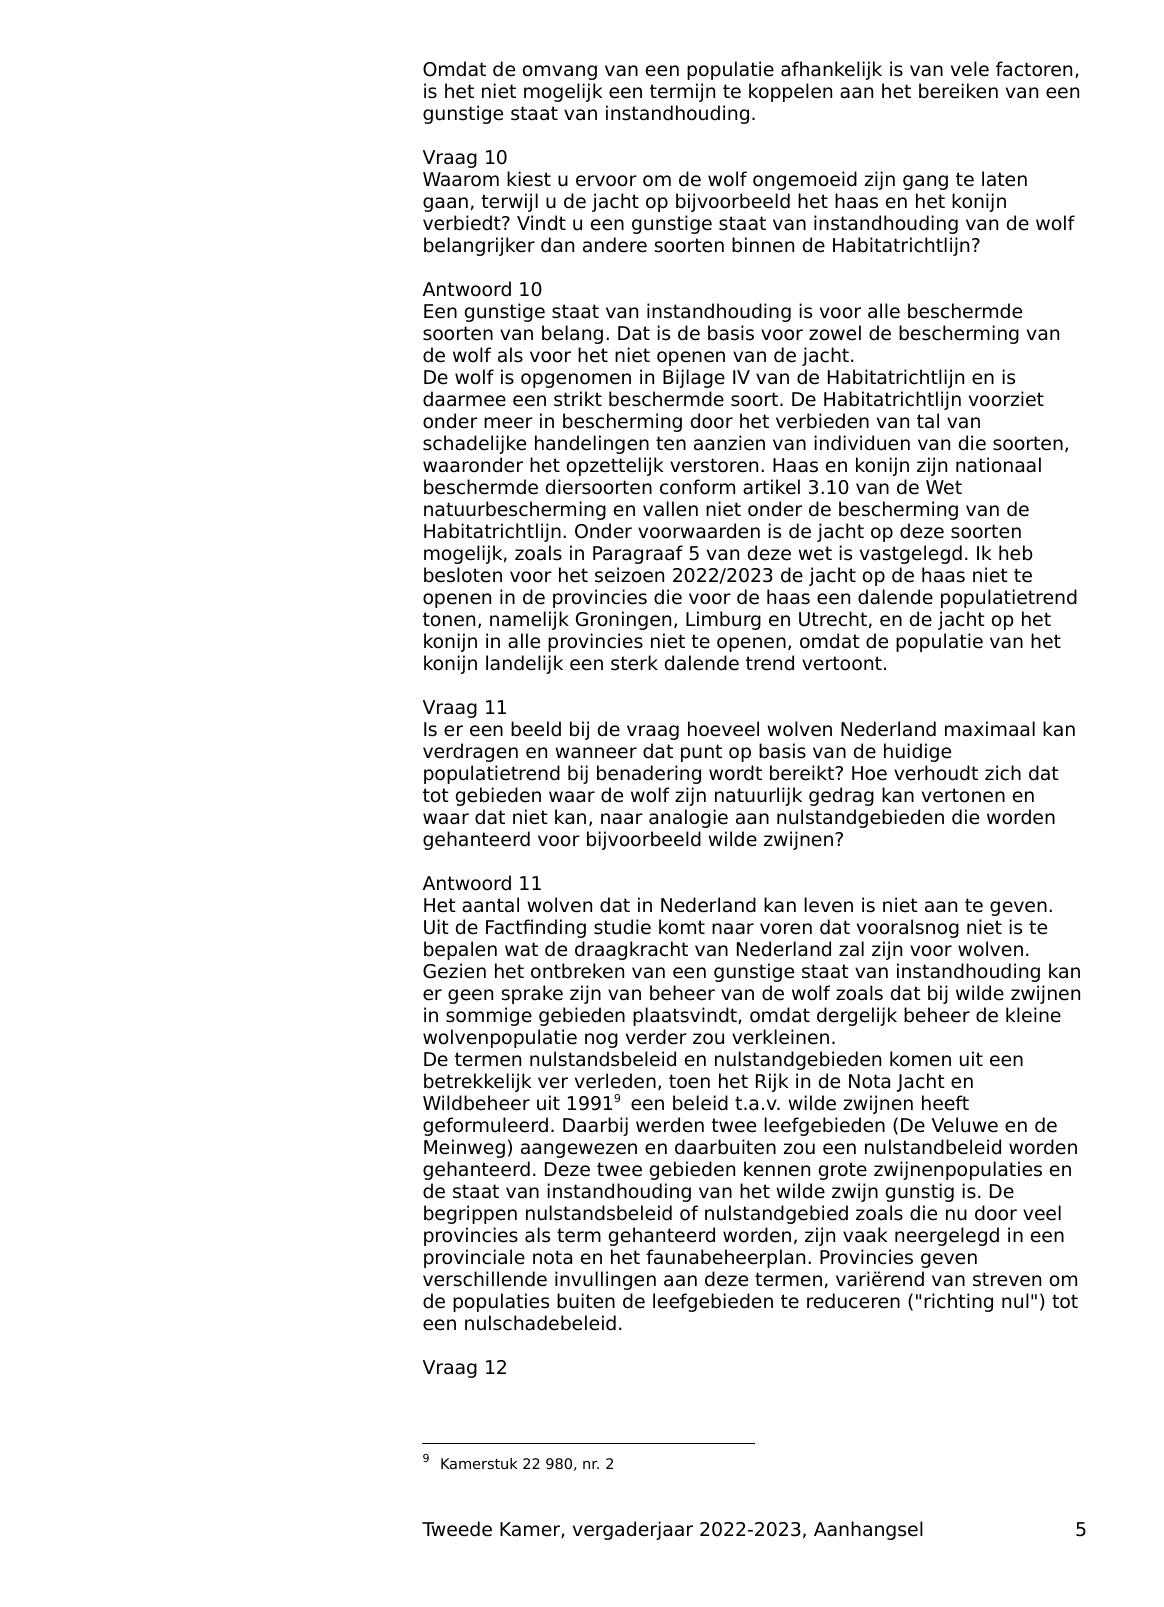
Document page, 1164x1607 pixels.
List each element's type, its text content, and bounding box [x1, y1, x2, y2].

text Antwoord 11 [422, 873, 1087, 895]
text Vraag 10 [422, 147, 1087, 169]
text De wolf is opgenomen in Bijlage IV van de Habitatrichtlijn en is daarmee een strikt beschermde soort. De Habitatrichtlijn voorziet onder meer in bescherming door het verbieden van tal van schadelijke handelingen ten aanzien van individuen van die soorten, waaronder het opzettelijk verstoren. Haas en konijn zijn nationaal beschermde diersoorten conform artikel 3.10 van de Wet natuurbescherming en vallen niet onder de bescherming van de Habitatrichtlijn. Onder voorwaarden is de jacht op deze soorten mogelijk, zoals in Paragraaf 5 van deze wet is vastgelegd. Ik heb besloten voor het seizoen 2022/2023 de jacht op de haas niet te openen in de provincies die voor de haas een dalende populatietrend tonen, namelijk Groningen, Limburg en Utrecht, en de jacht op het konijn in alle provincies niet te openen, omdat de populatie van het konijn landelijk een sterk dalende trend vertoont. [422, 367, 1087, 675]
text Antwoord 10 [422, 279, 1087, 301]
text Een gunstige staat van instandhouding is voor alle beschermde soorten van belang. Dat is de basis voor zowel de bescherming van de wolf als voor het niet openen van de jacht. [422, 301, 1087, 367]
text Waarom kiest u ervoor om de wolf ongemoeid zijn gang te laten gaan, terwijl u de jacht op bijvoorbeeld het haas en het konijn verbiedt? Vindt u een gunstige staat van instandhouding van de wolf belangrijker dan andere soorten binnen de Habitatrichtlijn? [422, 169, 1087, 257]
text Vraag 11 [422, 697, 1087, 719]
text Is er een beeld bij de vraag hoeveel wolven Nederland maximaal kan verdragen en wanneer dat punt op basis van de huidige populatietrend bij benadering wordt bereikt? Hoe verhoudt zich dat tot gebieden waar de wolf zijn natuurlijk gedrag kan vertonen en waar dat niet kan, naar analogie aan nulstandgebieden die worden gehanteerd voor bijvoorbeeld wilde zwijnen? [422, 719, 1087, 851]
text Vraag 12 [422, 1357, 1087, 1379]
text Kamerstuk 22 980, nr. 2 [422, 1452, 1087, 1474]
text Het aantal wolven dat in Nederland kan leven is niet aan te geven. Uit de Factfinding studie komt naar voren dat vooralsnog niet is te bepalen wat de draagkracht van Nederland zal zijn voor wolven. Gezien het ontbreken van een gunstige staat van instandhouding kan er geen sprake zijn van beheer van de wolf zoals dat bij wilde zwijnen in sommige gebieden plaatsvindt, omdat dergelijk beheer de kleine wolvenpopulatie nog verder zou verkleinen. [422, 895, 1087, 1049]
text Omdat de omvang van een populatie afhankelijk is van vele factoren, is het niet mogelijk een termijn te koppelen aan het bereiken van een gunstige staat van instandhouding. [422, 59, 1087, 125]
text De termen nulstandsbeleid en nulstandgebieden komen uit een betrekkelijk ver verleden, toen het Rijk in de Nota Jacht en Wildbeheer uit 1991 een beleid t.a.v. wilde zwijnen heeft geformuleerd. Daarbij werden twee leefgebieden (De Veluwe en de Meinweg) aangewezen en daarbuiten zou een nulstandbeleid worden gehanteerd. Deze twee gebieden kennen grote zwijnenpopulaties en de staat van instandhouding van het wilde zwijn gunstig is. De begrippen nulstandsbeleid of nulstandgebied zoals die nu door veel provincies als term gehanteerd worden, zijn vaak neergelegd in een provinciale nota en het faunabeheerplan. Provincies geven verschillende invullingen aan deze termen, variërend van streven om de populaties buiten de leefgebieden te reduceren ("richting nul") tot een nulschadebeleid. [422, 1049, 1087, 1335]
